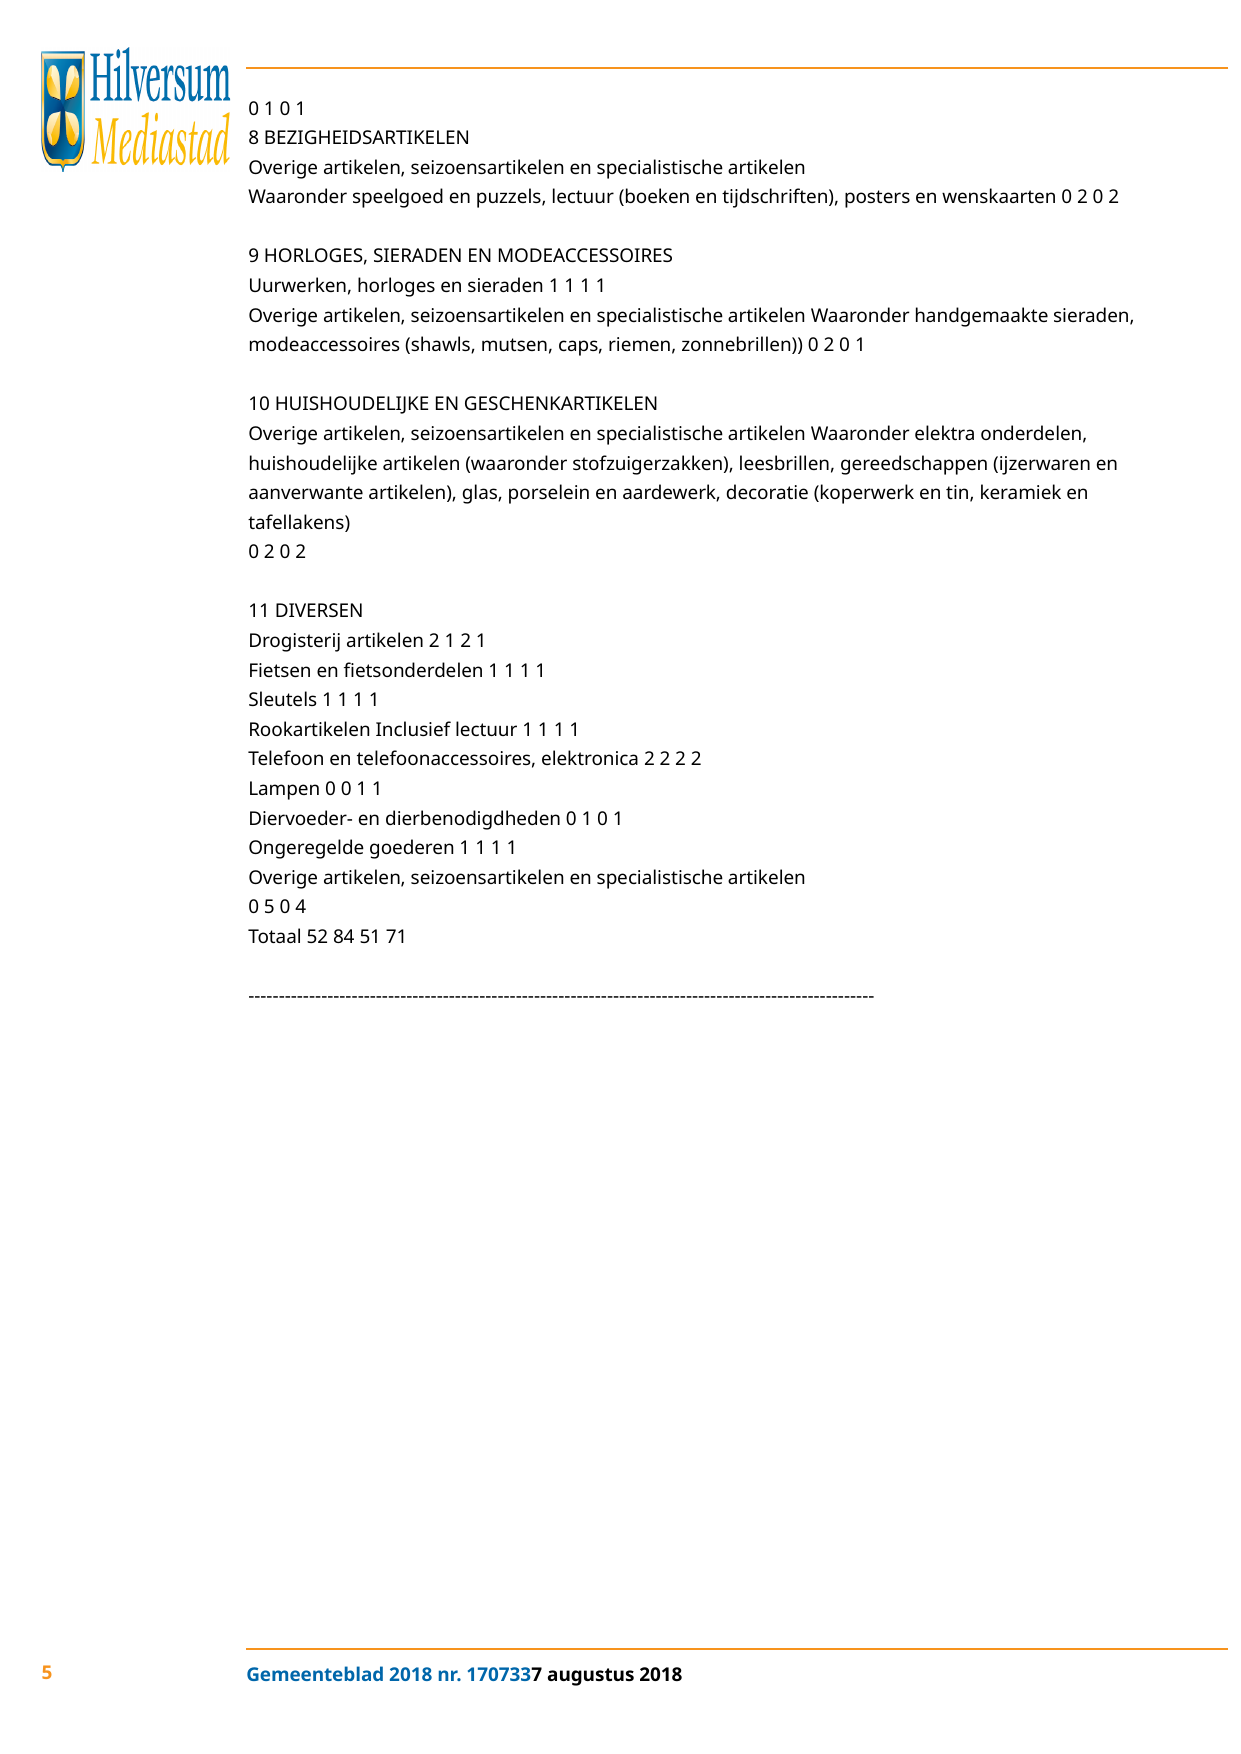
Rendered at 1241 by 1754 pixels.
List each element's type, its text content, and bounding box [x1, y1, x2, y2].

text Overige artikelen, seizoensartikelen en specialistische artikelen Waaronder handgemaakte sieraden, modeaccessoires (shawls, mutsen, caps, riemen, zonnebrillen)) 0 2 0 1 [248, 302, 1152, 357]
text 8 BEZIGHEIDSARTIKELEN [248, 124, 1152, 150]
text Rookartikelen Inclusief lectuur 1 1 1 1 [248, 716, 1152, 742]
text 10 HUISHOUDELIJKE EN GESCHENKARTIKELEN [248, 391, 1152, 416]
text 11 DIVERSEN [248, 598, 1152, 623]
text Overige artikelen, seizoensartikelen en specialistische artikelen [248, 154, 1152, 180]
text 0 5 0 4 [248, 893, 1152, 919]
text 0 2 0 2 [248, 538, 1152, 564]
text Diervoeder- en dierbenodigdheden 0 1 0 1 [248, 805, 1152, 831]
picture [41, 47, 231, 172]
text Drogisterij artikelen 2 1 2 1 [248, 627, 1152, 653]
text Overige artikelen, seizoensartikelen en specialistische artikelen [248, 864, 1152, 890]
text 9 HORLOGES, SIERADEN EN MODEACCESSOIRES [248, 243, 1152, 268]
text 0 1 0 1 [248, 95, 1152, 121]
text Totaal 52 84 51 71 [248, 923, 1152, 949]
text Uurwerken, horloges en sieraden 1 1 1 1 [248, 272, 1152, 298]
text ------------------------------------------------------------------------------------------------------- [248, 982, 1152, 1008]
text Waaronder speelgoed en puzzels, lectuur (boeken en tijdschriften), posters en wenskaarten 0 2 0 2 [248, 183, 1152, 209]
text Ongeregelde goederen 1 1 1 1 [248, 834, 1152, 860]
text Fietsen en fietsonderdelen 1 1 1 1 [248, 657, 1152, 683]
text Lampen 0 0 1 1 [248, 775, 1152, 801]
text Sleutels 1 1 1 1 [248, 686, 1152, 712]
text Overige artikelen, seizoensartikelen en specialistische artikelen Waaronder elektra onderdelen, huishoudelijke artikelen (waaronder stofzuigerzakken), leesbrillen, gereedschappen (ijzerwaren en aanverwante artikelen), glas, porselein en aardewerk, decoratie (koperwerk en tin, keramiek en tafellakens) [248, 420, 1152, 535]
text Telefoon en telefoonaccessoires, elektronica 2 2 2 2 [248, 746, 1152, 771]
